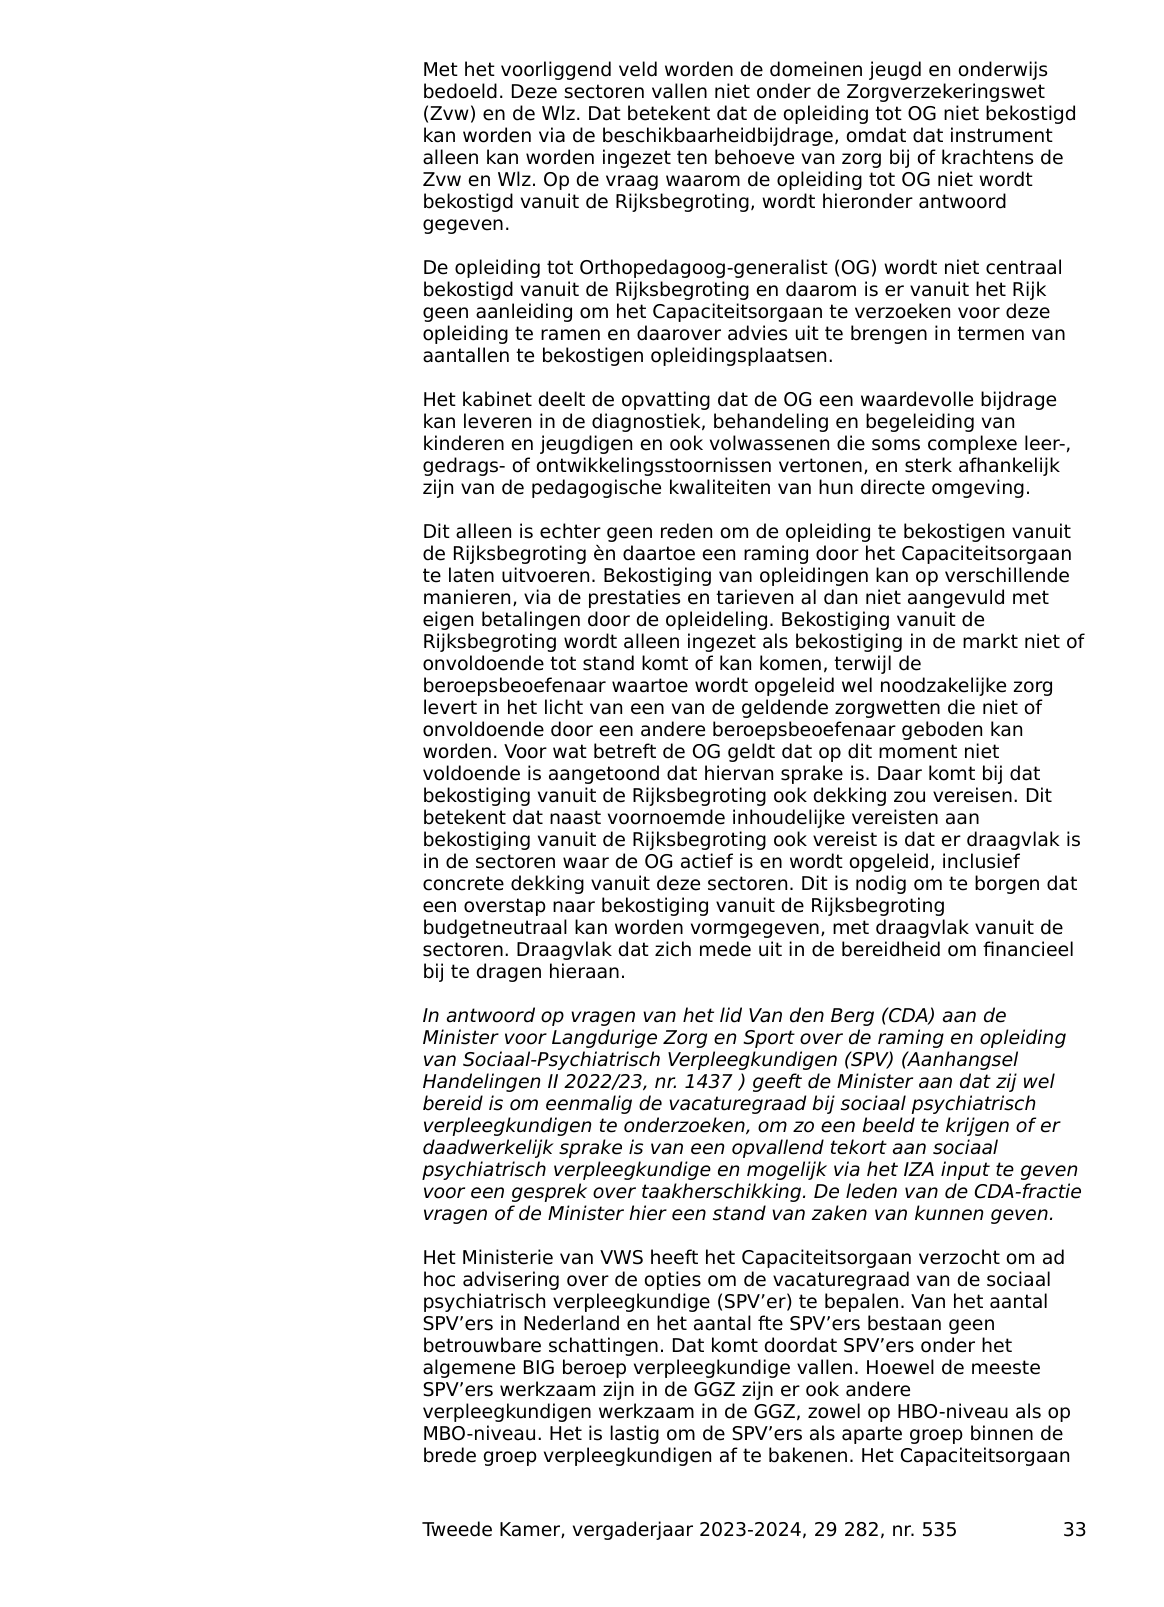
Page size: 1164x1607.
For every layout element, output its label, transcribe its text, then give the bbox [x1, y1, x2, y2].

text De opleiding tot Orthopedagoog-generalist (OG) wordt niet centraal bekostigd vanuit de Rijksbegroting en daarom is er vanuit het Rijk geen aanleiding om het Capaciteitsorgaan te verzoeken voor deze opleiding te ramen en daarover advies uit te brengen in termen van aantallen te bekostigen opleidingsplaatsen. [422, 257, 1087, 367]
text Het Ministerie van VWS heeft het Capaciteitsorgaan verzocht om ad hoc advisering over de opties om de vacaturegraad van de sociaal psychiatrisch verpleegkundige (SPV’er) te bepalen. Van het aantal SPV’ers in Nederland en het aantal fte SPV’ers bestaan geen betrouwbare schattingen. Dat komt doordat SPV’ers onder het algemene BIG beroep verpleegkundige vallen. Hoewel de meeste SPV’ers werkzaam zijn in de GGZ zijn er ook andere verpleegkundigen werkzaam in de GGZ, zowel op HBO-niveau als op MBO-niveau. Het is lastig om de SPV’ers als aparte groep binnen de brede groep verpleegkundigen af te bakenen. Het Capaciteitsorgaan [422, 1247, 1087, 1467]
text Het kabinet deelt de opvatting dat de OG een waardevolle bijdrage kan leveren in de diagnostiek, behandeling en begeleiding van kinderen en jeugdigen en ook volwassenen die soms complexe leer-, gedrags- of ontwikkelingsstoornissen vertonen, en sterk afhankelijk zijn van de pedagogische kwaliteiten van hun directe omgeving. [422, 389, 1087, 499]
text Met het voorliggend veld worden de domeinen jeugd en onderwijs bedoeld. Deze sectoren vallen niet onder de Zorgverzekeringswet (Zvw) en de Wlz. Dat betekent dat de opleiding tot OG niet bekostigd kan worden via de beschikbaarheidbijdrage, omdat dat instrument alleen kan worden ingezet ten behoeve van zorg bij of krachtens de Zvw en Wlz. Op de vraag waarom de opleiding tot OG niet wordt bekostigd vanuit de Rijksbegroting, wordt hieronder antwoord gegeven. [422, 59, 1087, 235]
text In antwoord op vragen van het lid Van den Berg (CDA) aan de Minister voor Langdurige Zorg en Sport over de raming en opleiding van Sociaal-Psychiatrisch Verpleegkundigen (SPV) (Aanhangsel Handelingen II 2022/23, nr. 1437 ) geeft de Minister aan dat zij wel bereid is om eenmalig de vacaturegraad bij sociaal psychiatrisch verpleegkundigen te onderzoeken, om zo een beeld te krijgen of er daadwerkelijk sprake is van een opvallend tekort aan sociaal psychiatrisch verpleegkundige en mogelijk via het IZA input te geven voor een gesprek over taakherschikking. De leden van de CDA-fractie vragen of de Minister hier een stand van zaken van kunnen geven. [422, 1005, 1087, 1225]
text Dit alleen is echter geen reden om de opleiding te bekostigen vanuit de Rijksbegroting èn daartoe een raming door het Capaciteitsorgaan te laten uitvoeren. Bekostiging van opleidingen kan op verschillende manieren, via de prestaties en tarieven al dan niet aangevuld met eigen betalingen door de opleideling. Bekostiging vanuit de Rijksbegroting wordt alleen ingezet als bekostiging in de markt niet of onvoldoende tot stand komt of kan komen, terwijl de beroepsbeoefenaar waartoe wordt opgeleid wel noodzakelijke zorg levert in het licht van een van de geldende zorgwetten die niet of onvoldoende door een andere beroepsbeoefenaar geboden kan worden. Voor wat betreft de OG geldt dat op dit moment niet voldoende is aangetoond dat hiervan sprake is. Daar komt bij dat bekostiging vanuit de Rijksbegroting ook dekking zou vereisen. Dit betekent dat naast voornoemde inhoudelijke vereisten aan bekostiging vanuit de Rijksbegroting ook vereist is dat er draagvlak is in de sectoren waar de OG actief is en wordt opgeleid, inclusief concrete dekking vanuit deze sectoren. Dit is nodig om te borgen dat een overstap naar bekostiging vanuit de Rijksbegroting budgetneutraal kan worden vormgegeven, met draagvlak vanuit de sectoren. Draagvlak dat zich mede uit in de bereidheid om financieel bij te dragen hieraan. [422, 521, 1087, 983]
